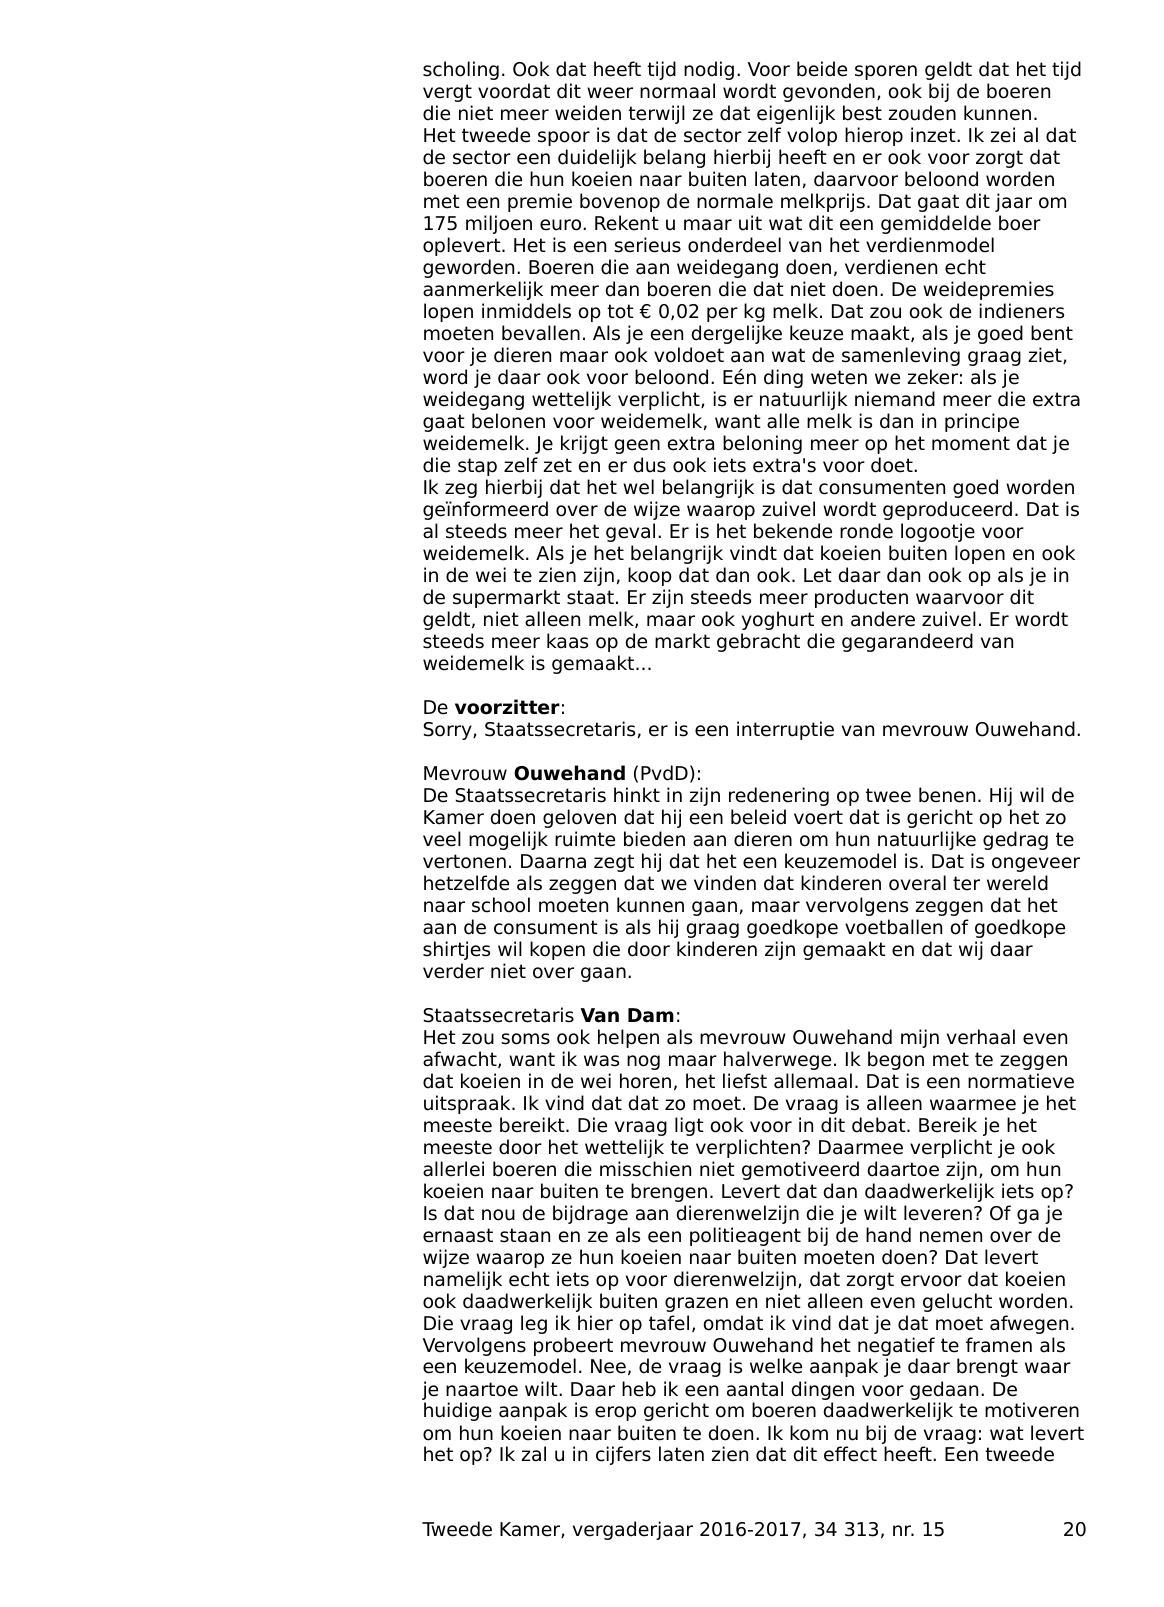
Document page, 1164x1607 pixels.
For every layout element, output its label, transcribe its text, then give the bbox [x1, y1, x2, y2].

text De Staatssecretaris hinkt in zijn redenering op twee benen. Hij wil de Kamer doen geloven dat hij een beleid voert dat is gericht op het zo veel mogelijk ruimte bieden aan dieren om hun natuurlijke gedrag te vertonen. Daarna zegt hij dat het een keuzemodel is. Dat is ongeveer hetzelfde als zeggen dat we vinden dat kinderen overal ter wereld naar school moeten kunnen gaan, maar vervolgens zeggen dat het aan de consument is als hij graag goedkope voetballen of goedkope shirtjes wil kopen die door kinderen zijn gemaakt en dat wij daar verder niet over gaan. [422, 785, 1087, 983]
text Staatssecretaris Van Dam: [422, 1005, 1087, 1027]
text scholing. Ook dat heeft tijd nodig. Voor beide sporen geldt dat het tijd vergt voordat dit weer normaal wordt gevonden, ook bij de boeren die niet meer weiden terwijl ze dat eigenlijk best zouden kunnen. [422, 59, 1087, 125]
text Sorry, Staatssecretaris, er is een interruptie van mevrouw Ouwehand. [422, 719, 1087, 741]
text Mevrouw Ouwehand (PvdD): [422, 763, 1087, 785]
text De voorzitter: [422, 697, 1087, 719]
text Het zou soms ook helpen als mevrouw Ouwehand mijn verhaal even afwacht, want ik was nog maar halverwege. Ik begon met te zeggen dat koeien in de wei horen, het liefst allemaal. Dat is een normatieve uitspraak. Ik vind dat dat zo moet. De vraag is alleen waarmee je het meeste bereikt. Die vraag ligt ook voor in dit debat. Bereik je het meeste door het wettelijk te verplichten? Daarmee verplicht je ook allerlei boeren die misschien niet gemotiveerd daartoe zijn, om hun koeien naar buiten te brengen. Levert dat dan daadwerkelijk iets op? Is dat nou de bijdrage aan dierenwelzijn die je wilt leveren? Of ga je ernaast staan en ze als een politieagent bij de hand nemen over de wijze waarop ze hun koeien naar buiten moeten doen? Dat levert namelijk echt iets op voor dierenwelzijn, dat zorgt ervoor dat koeien ook daadwerkelijk buiten grazen en niet alleen even gelucht worden. [422, 1027, 1087, 1312]
text Ik zeg hierbij dat het wel belangrijk is dat consumenten goed worden geïnformeerd over de wijze waarop zuivel wordt geproduceerd. Dat is al steeds meer het geval. Er is het bekende ronde logootje voor weidemelk. Als je het belangrijk vindt dat koeien buiten lopen en ook in de wei te zien zijn, koop dat dan ook. Let daar dan ook op als je in de supermarkt staat. Er zijn steeds meer producten waarvoor dit geldt, niet alleen melk, maar ook yoghurt en andere zuivel. Er wordt steeds meer kaas op de markt gebracht die gegarandeerd van weidemelk is gemaakt... [422, 477, 1087, 674]
text Het tweede spoor is dat de sector zelf volop hierop inzet. Ik zei al dat de sector een duidelijk belang hierbij heeft en er ook voor zorgt dat boeren die hun koeien naar buiten laten, daarvoor beloond worden met een premie bovenop de normale melkprijs. Dat gaat dit jaar om 175 miljoen euro. Rekent u maar uit wat dit een gemiddelde boer oplevert. Het is een serieus onderdeel van het verdienmodel geworden. Boeren die aan weidegang doen, verdienen echt aanmerkelijk meer dan boeren die dat niet doen. De weidepremies lopen inmiddels op tot € 0,02 per kg melk. Dat zou ook de indieners moeten bevallen. Als je een dergelijke keuze maakt, als je goed bent voor je dieren maar ook voldoet aan wat de samenleving graag ziet, word je daar ook voor beloond. Eén ding weten we zeker: als je weidegang wettelijk verplicht, is er natuurlijk niemand meer die extra gaat belonen voor weidemelk, want alle melk is dan in principe weidemelk. Je krijgt geen extra beloning meer op het moment dat je die stap zelf zet en er dus ook iets extra's voor doet. [422, 125, 1087, 477]
text Die vraag leg ik hier op tafel, omdat ik vind dat je dat moet afwegen. Vervolgens probeert mevrouw Ouwehand het negatief te framen als een keuzemodel. Nee, de vraag is welke aanpak je daar brengt waar je naartoe wilt. Daar heb ik een aantal dingen voor gedaan. De huidige aanpak is erop gericht om boeren daadwerkelijk te motiveren om hun koeien naar buiten te doen. Ik kom nu bij de vraag: wat levert het op? Ik zal u in cijfers laten zien dat dit effect heeft. Een tweede [422, 1312, 1087, 1466]
